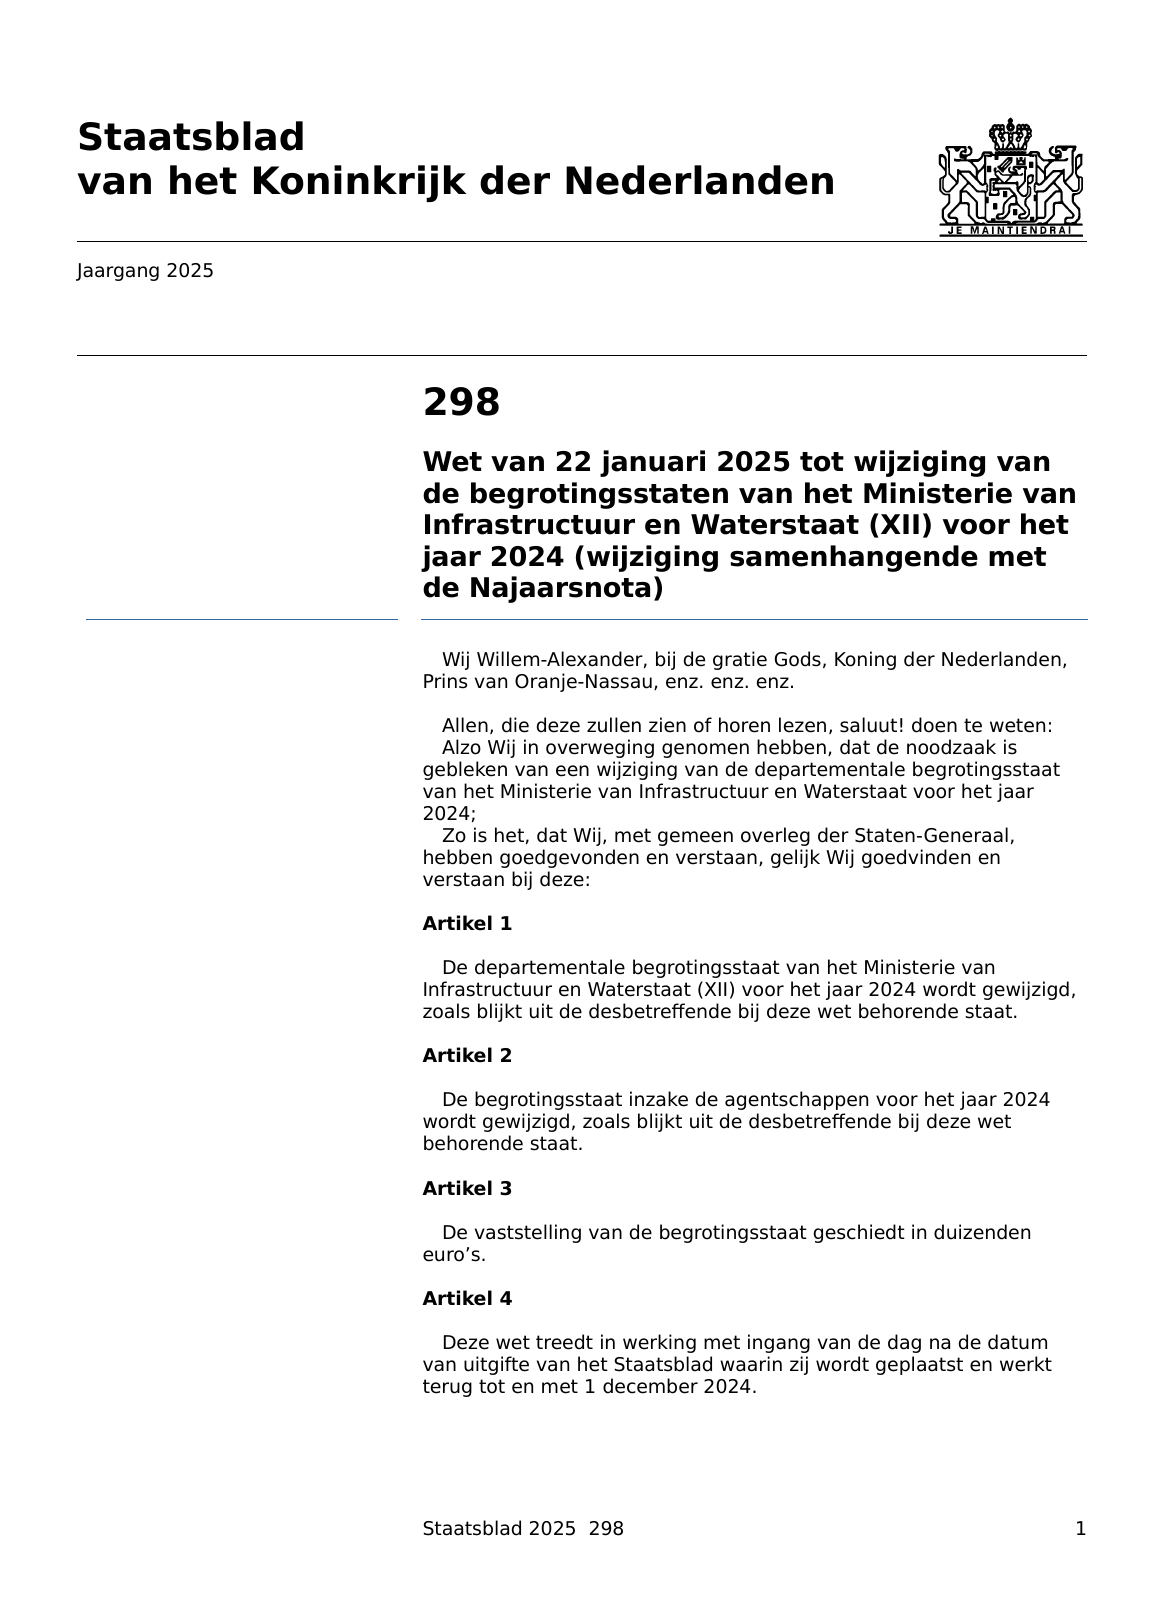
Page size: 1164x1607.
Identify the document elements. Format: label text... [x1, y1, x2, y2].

text Alzo Wij in overweging genomen hebben, dat de noodzaak is gebleken van een wijziging van de departementale begrotingsstaat van het Ministerie van Infrastructuur en Waterstaat voor het jaar 2024; [422, 737, 1087, 825]
text Wij Willem-Alexander, bij de gratie Gods, Koning der Nederlanden, Prins van Oranje-Nassau, enz. enz. enz. [422, 649, 1087, 693]
subtitle 298 [422, 381, 1087, 424]
text Wet van 22 januari 2025 tot wijziging van de begrotingsstaten van het Ministerie van Infrastructuur en Waterstaat (XII) voor het jaar 2024 (wijziging samenhangende met de Najaarsnota) [422, 447, 1087, 604]
subtitle Artikel 4 [422, 1288, 1087, 1310]
text Deze wet treedt in werking met ingang van de dag na de datum van uitgifte van het Staatsblad waarin zij wordt geplaatst en werkt terug tot en met 1 december 2024. [422, 1332, 1087, 1398]
table_cell Jaargang 2025 [77, 242, 1087, 355]
table_header Staatsblad van het Koninkrijk der Nederlanden [77, 100, 886, 241]
text Allen, die deze zullen zien of horen lezen, saluut! doen te weten: [422, 715, 1087, 737]
picture [936, 115, 1087, 240]
subtitle Artikel 1 [422, 913, 1087, 935]
table_header [886, 100, 1087, 241]
text De departementale begrotingsstaat van het Ministerie van Infrastructuur en Waterstaat (XII) voor het jaar 2024 wordt gewijzigd, zoals blijkt uit de desbetreffende bij deze wet behorende staat. [422, 957, 1087, 1023]
text De vaststelling van de begrotingsstaat geschiedt in duizenden euro’s. [422, 1222, 1087, 1266]
text De begrotingsstaat inzake de agentschappen voor het jaar 2024 wordt gewijzigd, zoals blijkt uit de desbetreffende bij deze wet behorende staat. [422, 1089, 1087, 1155]
text Zo is het, dat Wij, met gemeen overleg der Staten-Generaal, hebben goedgevonden en verstaan, gelijk Wij goedvinden en verstaan bij deze: [422, 825, 1087, 891]
subtitle Artikel 2 [422, 1045, 1087, 1067]
subtitle Artikel 3 [422, 1177, 1087, 1199]
